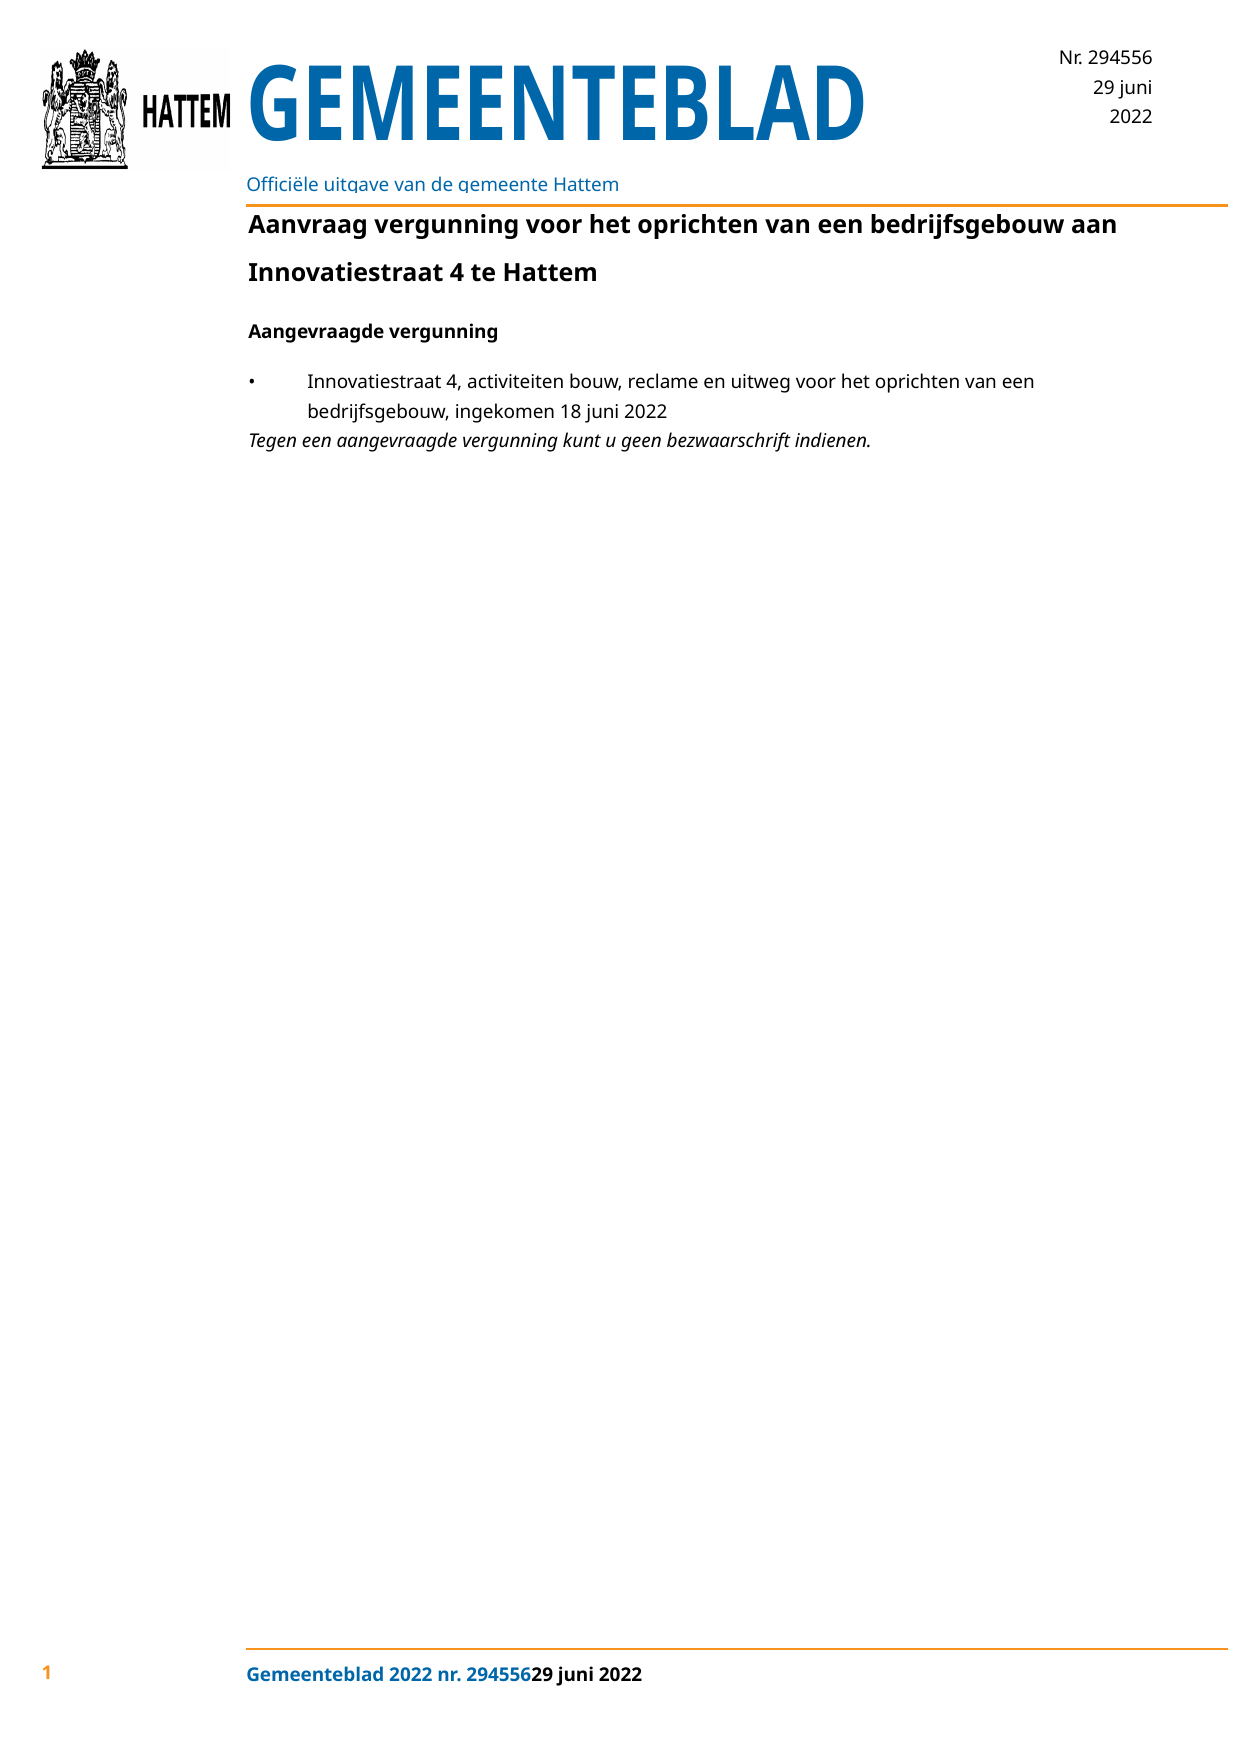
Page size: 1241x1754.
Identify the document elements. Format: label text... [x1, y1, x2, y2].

text Aanvraag vergunning voor het oprichten van een bedrijfsgebouw aan Innovatiestraat 4 te Hattem [248, 207, 1152, 288]
text Aangevraagde vergunning [248, 318, 1152, 344]
text Tegen een aangevraagde vergunning kunt u geen bezwaarschrift indienen. [248, 427, 1152, 453]
picture [41, 47, 231, 172]
list Innovatiestraat 4, activiteiten bouw, reclame en uitweg voor het oprichten van een bedrijfsgebouw, ingekomen 18 juni 2022 [248, 368, 1152, 424]
